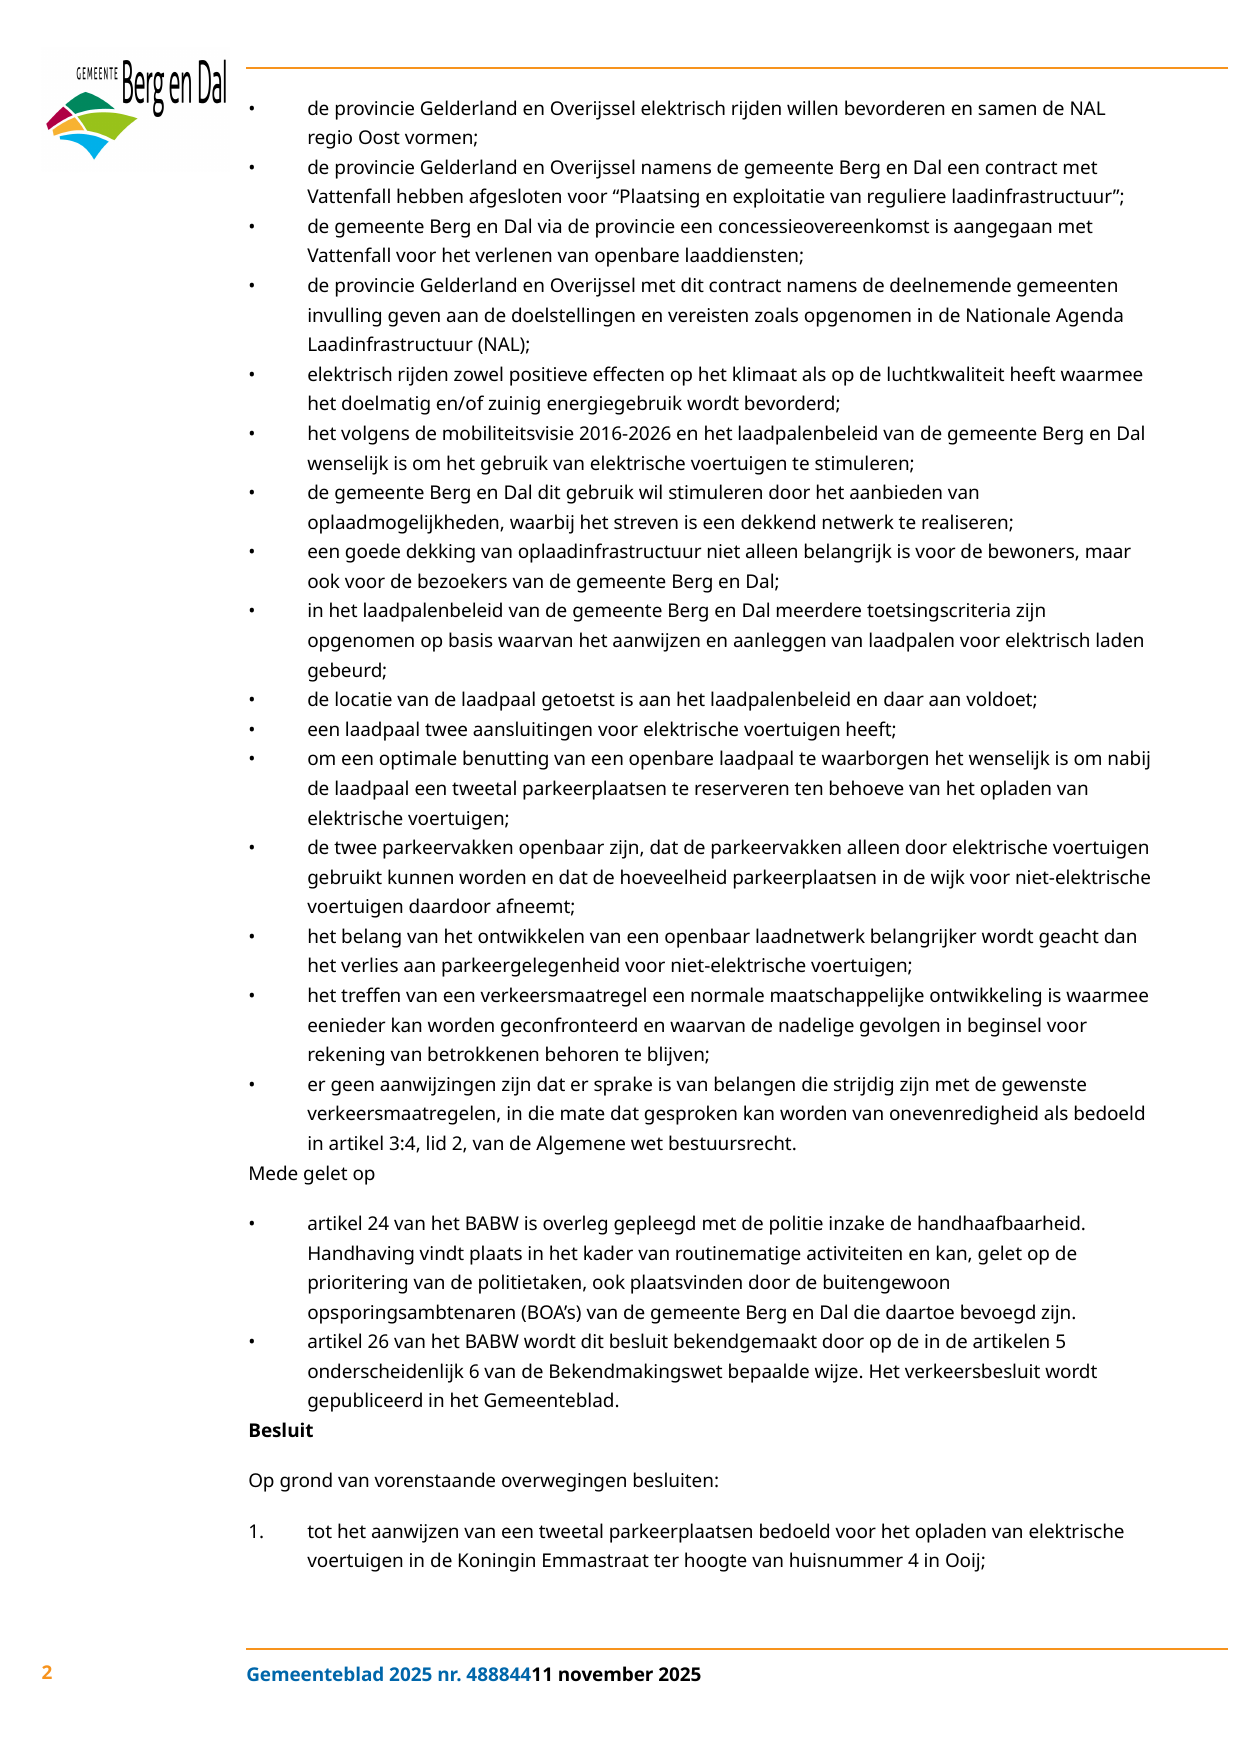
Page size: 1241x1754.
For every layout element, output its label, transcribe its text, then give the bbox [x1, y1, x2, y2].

list in het laadpalenbeleid van de gemeente Berg en Dal meerdere toetsingscriteria zijn opgenomen op basis waarvan het aanwijzen en aanleggen van laadpalen voor elektrisch laden gebeurd; [248, 598, 1152, 683]
list de twee parkeervakken openbaar zijn, dat de parkeervakken alleen door elektrische voertuigen gebruikt kunnen worden en dat de hoeveelheid parkeerplaatsen in de wijk voor niet-elektrische voertuigen daardoor afneemt; [248, 834, 1152, 919]
list de gemeente Berg en Dal dit gebruik wil stimuleren door het aanbieden van oplaadmogelijkheden, waarbij het streven is een dekkend netwerk te realiseren; [248, 479, 1152, 535]
list er geen aanwijzingen zijn dat er sprake is van belangen die strijdig zijn met de gewenste verkeersmaatregelen, in die mate dat gesproken kan worden van onevenredigheid als bedoeld in artikel 3:4, lid 2, van de Algemene wet bestuursrecht. [248, 1071, 1152, 1156]
text Mede gelet op [248, 1160, 1152, 1186]
list de provincie Gelderland en Overijssel elektrisch rijden willen bevorderen en samen de NAL regio Oost vormen; [248, 95, 1152, 150]
text Op grond van vorenstaande overwegingen besluiten: [248, 1468, 1152, 1493]
list een goede dekking van oplaadinfrastructuur niet alleen belangrijk is voor de bewoners, maar ook voor de bezoekers van de gemeente Berg en Dal; [248, 538, 1152, 594]
list het treffen van een verkeersmaatregel een normale maatschappelijke ontwikkeling is waarmee eenieder kan worden geconfronteerd en waarvan de nadelige gevolgen in beginsel voor rekening van betrokkenen behoren te blijven; [248, 982, 1152, 1067]
list artikel 24 van het BABW is overleg gepleegd met de politie inzake de handhaafbaarheid. Handhaving vindt plaats in het kader van routinematige activiteiten en kan, gelet op de prioritering van de politietaken, ook plaatsvinden door de buitengewoon opsporingsambtenaren (BOA’s) van de gemeente Berg en Dal die daartoe bevoegd zijn. [248, 1210, 1152, 1325]
list om een optimale benutting van een openbare laadpaal te waarborgen het wenselijk is om nabij de laadpaal een tweetal parkeerplaatsen te reserveren ten behoeve van het opladen van elektrische voertuigen; [248, 746, 1152, 831]
list de gemeente Berg en Dal via de provincie een concessieovereenkomst is aangegaan met Vattenfall voor het verlenen van openbare laaddiensten; [248, 213, 1152, 268]
list elektrisch rijden zowel positieve effecten op het klimaat als op de luchtkwaliteit heeft waarmee het doelmatig en/of zuinig energiegebruik wordt bevorderd; [248, 361, 1152, 416]
list artikel 26 van het BABW wordt dit besluit bekendgemaakt door op de in de artikelen 5 onderscheidenlijk 6 van de Bekendmakingswet bepaalde wijze. Het verkeersbesluit wordt gepubliceerd in het Gemeenteblad. [248, 1328, 1152, 1413]
list het belang van het ontwikkelen van een openbaar laadnetwerk belangrijker wordt geacht dan het verlies aan parkeergelegenheid voor niet-elektrische voertuigen; [248, 923, 1152, 978]
list de provincie Gelderland en Overijssel namens de gemeente Berg en Dal een contract met Vattenfall hebben afgesloten voor “Plaatsing en exploitatie van reguliere laadinfrastructuur”; [248, 154, 1152, 209]
text Besluit [248, 1417, 1152, 1443]
list tot het aanwijzen van een tweetal parkeerplaatsen bedoeld voor het opladen van elektrische voertuigen in de Koningin Emmastraat ter hoogte van huisnummer 4 in Ooij; [248, 1518, 1152, 1573]
list de locatie van de laadpaal getoetst is aan het laadpalenbeleid en daar aan voldoet; [248, 686, 1152, 712]
list de provincie Gelderland en Overijssel met dit contract namens de deelnemende gemeenten invulling geven aan de doelstellingen en vereisten zoals opgenomen in de Nationale Agenda Laadinfrastructuur (NAL); [248, 272, 1152, 357]
picture [41, 47, 231, 172]
list het volgens de mobiliteitsvisie 2016-2026 en het laadpalenbeleid van de gemeente Berg en Dal wenselijk is om het gebruik van elektrische voertuigen te stimuleren; [248, 420, 1152, 476]
list een laadpaal twee aansluitingen voor elektrische voertuigen heeft; [248, 716, 1152, 742]
